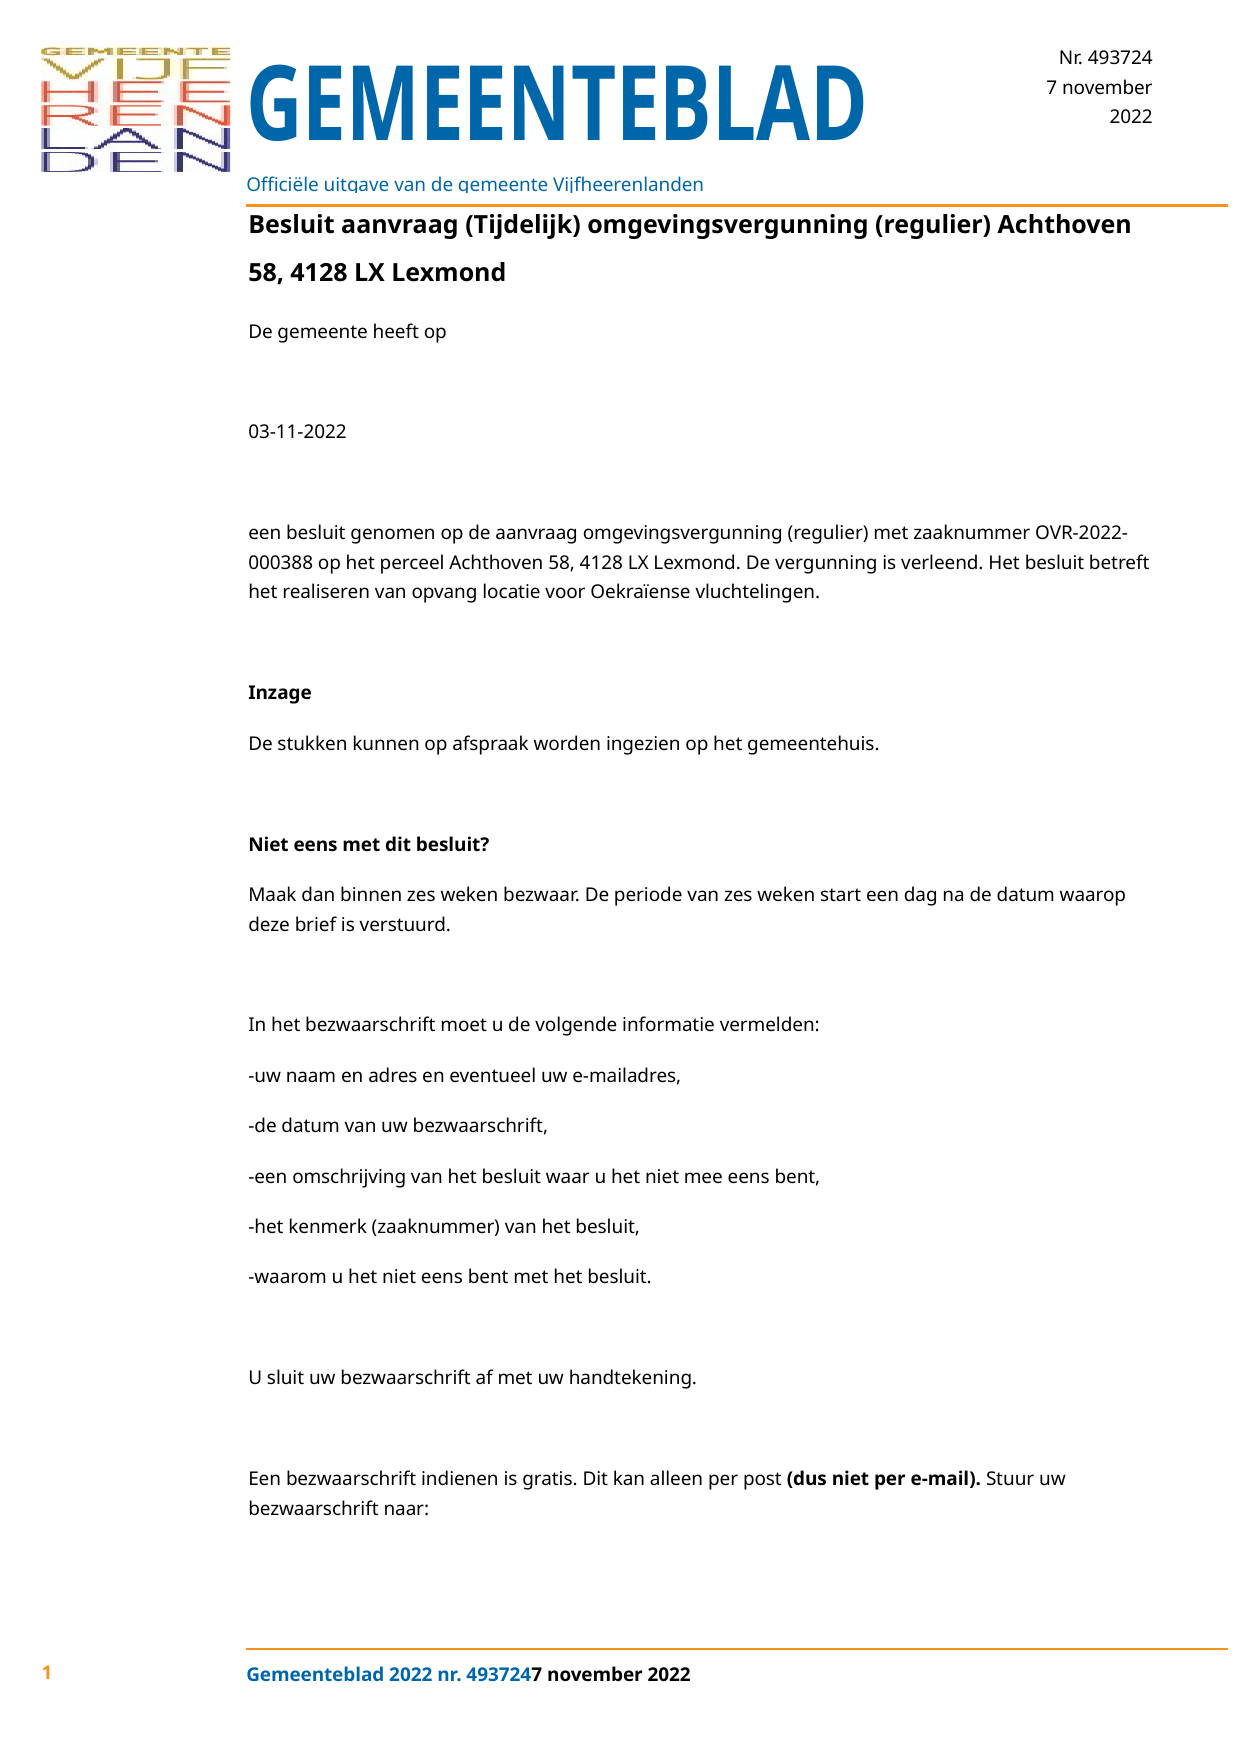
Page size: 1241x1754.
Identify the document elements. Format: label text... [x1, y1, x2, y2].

text Een bezwaarschrift indienen is gratis. Dit kan alleen per post (dus niet per e-mail). Stuur uw bezwaarschrift naar: [248, 1465, 1152, 1521]
text De gemeente heeft op [248, 318, 1152, 344]
text Inzage [248, 679, 1152, 705]
text -de datum van uw bezwaarschrift, [248, 1112, 1152, 1138]
text Besluit aanvraag (Tijdelijk) omgevingsvergunning (regulier) Achthoven 58, 4128 LX Lexmond [248, 207, 1152, 288]
text -het kenmerk (zaaknummer) van het besluit, [248, 1213, 1152, 1239]
picture [41, 47, 231, 172]
text -waarom u het niet eens bent met het besluit. [248, 1264, 1152, 1289]
text Maak dan binnen zes weken bezwaar. De periode van zes weken start een dag na de datum waarop deze brief is verstuurd. [248, 881, 1152, 937]
text -uw naam en adres en eventueel uw e-mailadres, [248, 1062, 1152, 1088]
text U sluit uw bezwaarschrift af met uw handtekening. [248, 1364, 1152, 1390]
text een besluit genomen op de aanvraag omgevingsvergunning (regulier) met zaaknummer OVR-2022-000388 op het perceel Achthoven 58, 4128 LX Lexmond. De vergunning is verleend. Het besluit betreft het realiseren van opvang locatie voor Oekraïense vluchtelingen. [248, 519, 1152, 604]
text De stukken kunnen op afspraak worden ingezien op het gemeentehuis. [248, 730, 1152, 756]
text In het bezwaarschrift moet u de volgende informatie vermelden: [248, 1012, 1152, 1037]
text 03-11-2022 [248, 419, 1152, 444]
text Niet eens met dit besluit? [248, 831, 1152, 857]
text -een omschrijving van het besluit waar u het niet mee eens bent, [248, 1163, 1152, 1189]
